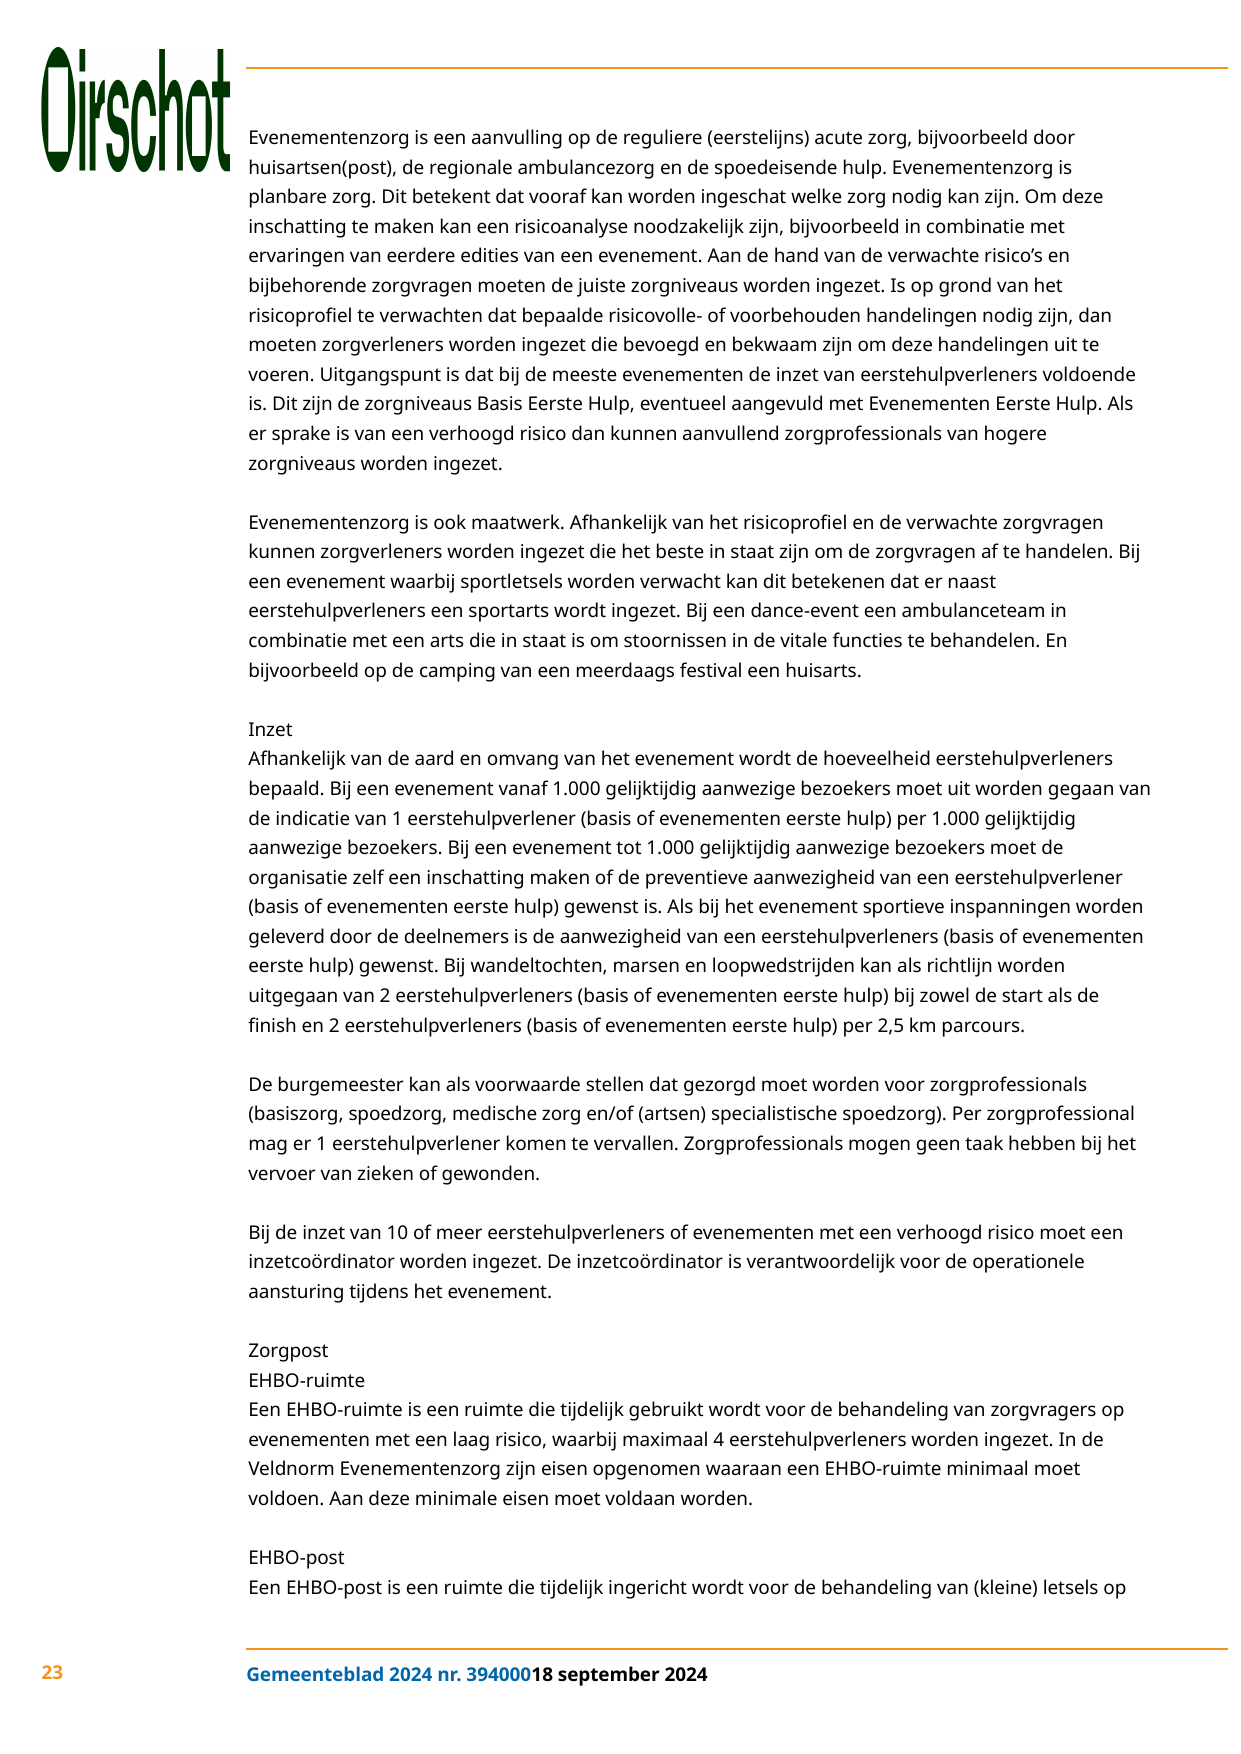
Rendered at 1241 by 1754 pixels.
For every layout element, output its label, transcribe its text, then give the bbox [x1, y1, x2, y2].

text Afhankelijk van de aard en omvang van het evenement wordt de hoeveelheid eerstehulpverleners bepaald. Bij een evenement vanaf 1.000 gelijktijdig aanwezige bezoekers moet uit worden gegaan van de indicatie van 1 eerstehulpverlener (basis of evenementen eerste hulp) per 1.000 gelijktijdig aanwezige bezoekers. Bij een evenement tot 1.000 gelijktijdig aanwezige bezoekers moet de organisatie zelf een inschatting maken of de preventieve aanwezigheid van een eerstehulpverlener (basis of evenementen eerste hulp) gewenst is. Als bij het evenement sportieve inspanningen worden geleverd door de deelnemers is de aanwezigheid van een eerstehulpverleners (basis of evenementen eerste hulp) gewenst. Bij wandeltochten, marsen en loopwedstrijden kan als richtlijn worden uitgegaan van 2 eerstehulpverleners (basis of evenementen eerste hulp) bij zowel de start als de finish en 2 eerstehulpverleners (basis of evenementen eerste hulp) per 2,5 km parcours. [248, 746, 1152, 1038]
text Zorgpost [248, 1337, 1152, 1363]
text Inzet [248, 716, 1152, 742]
text De burgemeester kan als voorwaarde stellen dat gezorgd moet worden voor zorgprofessionals (basiszorg, spoedzorg, medische zorg en/of (artsen) specialistische spoedzorg). Per zorgprofessional mag er 1 eerstehulpverlener komen te vervallen. Zorgprofessionals mogen geen taak hebben bij het vervoer van zieken of gewonden. [248, 1071, 1152, 1186]
text Een EHBO-post is een ruimte die tijdelijk ingericht wordt voor de behandeling van (kleine) letsels op [248, 1574, 1152, 1600]
picture [41, 47, 231, 172]
text EHBO-ruimte [248, 1367, 1152, 1393]
text EHBO-post [248, 1544, 1152, 1570]
text Evenementenzorg is een aanvulling op de reguliere (eerstelijns) acute zorg, bijvoorbeeld door huisartsen(post), de regionale ambulancezorg en de spoedeisende hulp. Evenementenzorg is planbare zorg. Dit betekent dat vooraf kan worden ingeschat welke zorg nodig kan zijn. Om deze inschatting te maken kan een risicoanalyse noodzakelijk zijn, bijvoorbeeld in combinatie met ervaringen van eerdere edities van een evenement. Aan de hand van de verwachte risico’s en bijbehorende zorgvragen moeten de juiste zorgniveaus worden ingezet. Is op grond van het risicoprofiel te verwachten dat bepaalde risicovolle- of voorbehouden handelingen nodig zijn, dan moeten zorgverleners worden ingezet die bevoegd en bekwaam zijn om deze handelingen uit te voeren. Uitgangspunt is dat bij de meeste evenementen de inzet van eerstehulpverleners voldoende is. Dit zijn de zorgniveaus Basis Eerste Hulp, eventueel aangevuld met Evenementen Eerste Hulp. Als er sprake is van een verhoogd risico dan kunnen aanvullend zorgprofessionals van hogere zorgniveaus worden ingezet. [248, 124, 1152, 476]
text Een EHBO-ruimte is een ruimte die tijdelijk gebruikt wordt voor de behandeling van zorgvragers op evenementen met een laag risico, waarbij maximaal 4 eerstehulpverleners worden ingezet. In de Veldnorm Evenementenzorg zijn eisen opgenomen waaraan een EHBO-ruimte minimaal moet voldoen. Aan deze minimale eisen moet voldaan worden. [248, 1396, 1152, 1511]
text Evenementenzorg is ook maatwerk. Afhankelijk van het risicoprofiel en de verwachte zorgvragen kunnen zorgverleners worden ingezet die het beste in staat zijn om de zorgvragen af te handelen. Bij een evenement waarbij sportletsels worden verwacht kan dit betekenen dat er naast eerstehulpverleners een sportarts wordt ingezet. Bij een dance-event een ambulanceteam in combinatie met een arts die in staat is om stoornissen in de vitale functies te behandelen. En bijvoorbeeld op de camping van een meerdaags festival een huisarts. [248, 509, 1152, 683]
text Bij de inzet van 10 of meer eerstehulpverleners of evenementen met een verhoogd risico moet een inzetcoördinator worden ingezet. De inzetcoördinator is verantwoordelijk voor de operationele aansturing tijdens het evenement. [248, 1219, 1152, 1304]
